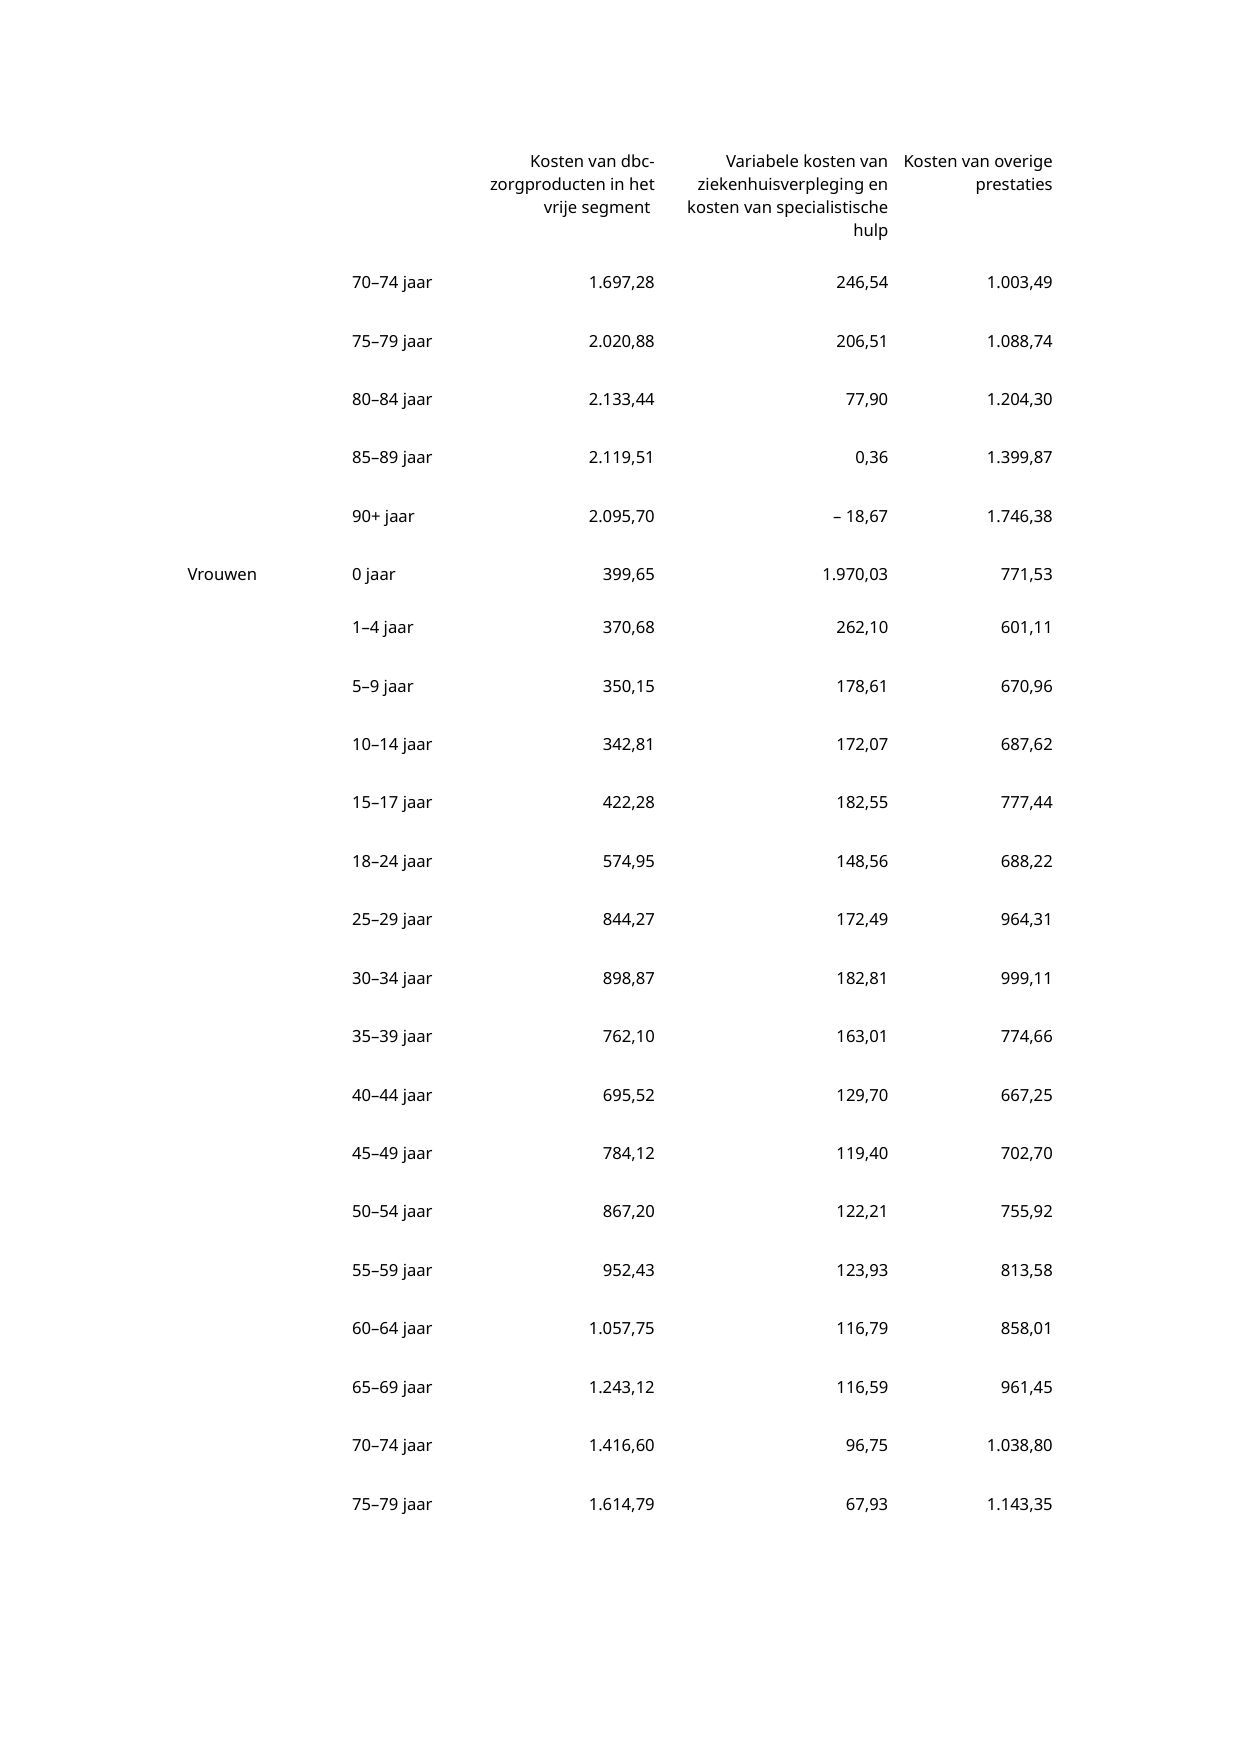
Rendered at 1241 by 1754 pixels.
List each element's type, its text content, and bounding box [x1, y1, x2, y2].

table_cell 687,62 [888, 733, 1053, 791]
table_cell 370,68 [456, 616, 654, 674]
table_cell – 18,67 [655, 505, 888, 563]
table_cell 2.119,51 [456, 446, 654, 504]
table_cell [188, 1375, 352, 1434]
table_cell 18–24 jaar [352, 850, 456, 908]
table_cell [188, 1083, 352, 1142]
table_cell 342,81 [456, 733, 654, 791]
table_cell 784,12 [456, 1142, 654, 1200]
table_cell 5–9 jaar [352, 674, 456, 733]
table_cell 999,11 [888, 966, 1053, 1025]
table_cell 262,10 [655, 616, 888, 674]
table_cell [188, 908, 352, 966]
table_cell [188, 1142, 352, 1200]
table_cell 952,43 [456, 1259, 654, 1317]
table_cell 1.697,28 [456, 271, 654, 329]
table_cell 771,53 [888, 563, 1053, 616]
table_cell 123,93 [655, 1259, 888, 1317]
table_cell [188, 388, 352, 446]
table_cell 601,11 [888, 616, 1053, 674]
table_cell [188, 1025, 352, 1083]
table_cell 40–44 jaar [352, 1083, 456, 1142]
table_cell 1.243,12 [456, 1375, 654, 1434]
table_cell 961,45 [888, 1375, 1053, 1434]
table_cell 1.970,03 [655, 563, 888, 616]
table_cell 35–39 jaar [352, 1025, 456, 1083]
table_cell 574,95 [456, 850, 654, 908]
table_header Kosten van dbc-zorgproducten in het vrije segment [456, 150, 654, 271]
table_cell 30–34 jaar [352, 966, 456, 1025]
table_cell 1.204,30 [888, 388, 1053, 446]
table_cell 246,54 [655, 271, 888, 329]
table_cell [188, 1200, 352, 1258]
table_cell 0,36 [655, 446, 888, 504]
table_cell 70–74 jaar [352, 271, 456, 329]
table_cell 399,65 [456, 563, 654, 616]
table_cell 1.399,87 [888, 446, 1053, 504]
table_cell 422,28 [456, 791, 654, 849]
table_cell [188, 329, 352, 388]
table_cell 844,27 [456, 908, 654, 966]
table_cell 116,59 [655, 1375, 888, 1434]
table_cell [188, 850, 352, 908]
table_cell 774,66 [888, 1025, 1053, 1083]
table_cell 85–89 jaar [352, 446, 456, 504]
table_cell 75–79 jaar [352, 1492, 456, 1551]
table_cell 762,10 [456, 1025, 654, 1083]
table_cell 667,25 [888, 1083, 1053, 1142]
table_cell 119,40 [655, 1142, 888, 1200]
table_cell 10–14 jaar [352, 733, 456, 791]
table_cell 50–54 jaar [352, 1200, 456, 1258]
table_cell 55–59 jaar [352, 1259, 456, 1317]
table_cell 15–17 jaar [352, 791, 456, 849]
table_cell 2.133,44 [456, 388, 654, 446]
table_cell 116,79 [655, 1317, 888, 1375]
table_cell 96,75 [655, 1434, 888, 1492]
table_cell Vrouwen [188, 563, 352, 616]
table_cell 182,81 [655, 966, 888, 1025]
table_header Kosten van overige prestaties [888, 150, 1053, 271]
table_cell 1–4 jaar [352, 616, 456, 674]
table_cell 2.095,70 [456, 505, 654, 563]
table_cell 867,20 [456, 1200, 654, 1258]
table_cell [188, 1434, 352, 1492]
table_cell 67,93 [655, 1492, 888, 1551]
table_cell [188, 733, 352, 791]
table_cell 122,21 [655, 1200, 888, 1258]
table_cell 77,90 [655, 388, 888, 446]
table_cell [188, 674, 352, 733]
table_cell 777,44 [888, 791, 1053, 849]
table_cell 25–29 jaar [352, 908, 456, 966]
table_cell 0 jaar [352, 563, 456, 616]
table_cell 148,56 [655, 850, 888, 908]
table_cell [188, 791, 352, 849]
table_cell 350,15 [456, 674, 654, 733]
table_cell 182,55 [655, 791, 888, 849]
table_cell 755,92 [888, 1200, 1053, 1258]
table_cell 172,07 [655, 733, 888, 791]
table_cell 70–74 jaar [352, 1434, 456, 1492]
table_cell 898,87 [456, 966, 654, 1025]
table_header Variabele kosten van ziekenhuisverpleging en kosten van specialistische hulp [655, 150, 888, 271]
table_cell 163,01 [655, 1025, 888, 1083]
table_cell 65–69 jaar [352, 1375, 456, 1434]
table_cell [188, 505, 352, 563]
table_cell 688,22 [888, 850, 1053, 908]
table_cell 90+ jaar [352, 505, 456, 563]
table_cell 129,70 [655, 1083, 888, 1142]
table_cell 1.746,38 [888, 505, 1053, 563]
table_cell 45–49 jaar [352, 1142, 456, 1200]
table_cell 964,31 [888, 908, 1053, 966]
table_cell 178,61 [655, 674, 888, 733]
table_cell [188, 966, 352, 1025]
table_cell 670,96 [888, 674, 1053, 733]
table_cell 1.614,79 [456, 1492, 654, 1551]
table_cell 1.416,60 [456, 1434, 654, 1492]
table_cell 75–79 jaar [352, 329, 456, 388]
table_cell 702,70 [888, 1142, 1053, 1200]
table_cell 1.088,74 [888, 329, 1053, 388]
table_cell 1.003,49 [888, 271, 1053, 329]
table_cell 1.143,35 [888, 1492, 1053, 1551]
table_cell 1.057,75 [456, 1317, 654, 1375]
table_cell 172,49 [655, 908, 888, 966]
table_cell [188, 1259, 352, 1317]
table_cell 60–64 jaar [352, 1317, 456, 1375]
table_cell 1.038,80 [888, 1434, 1053, 1492]
table_cell 206,51 [655, 329, 888, 388]
table_cell 695,52 [456, 1083, 654, 1142]
table_cell 813,58 [888, 1259, 1053, 1317]
table_cell [188, 616, 352, 674]
table_cell 80–84 jaar [352, 388, 456, 446]
table_cell 858,01 [888, 1317, 1053, 1375]
table_header [188, 150, 456, 271]
table_cell [188, 446, 352, 504]
table_cell [188, 1317, 352, 1375]
table_cell 2.020,88 [456, 329, 654, 388]
table_cell [188, 271, 352, 329]
table_cell [188, 1492, 352, 1551]
